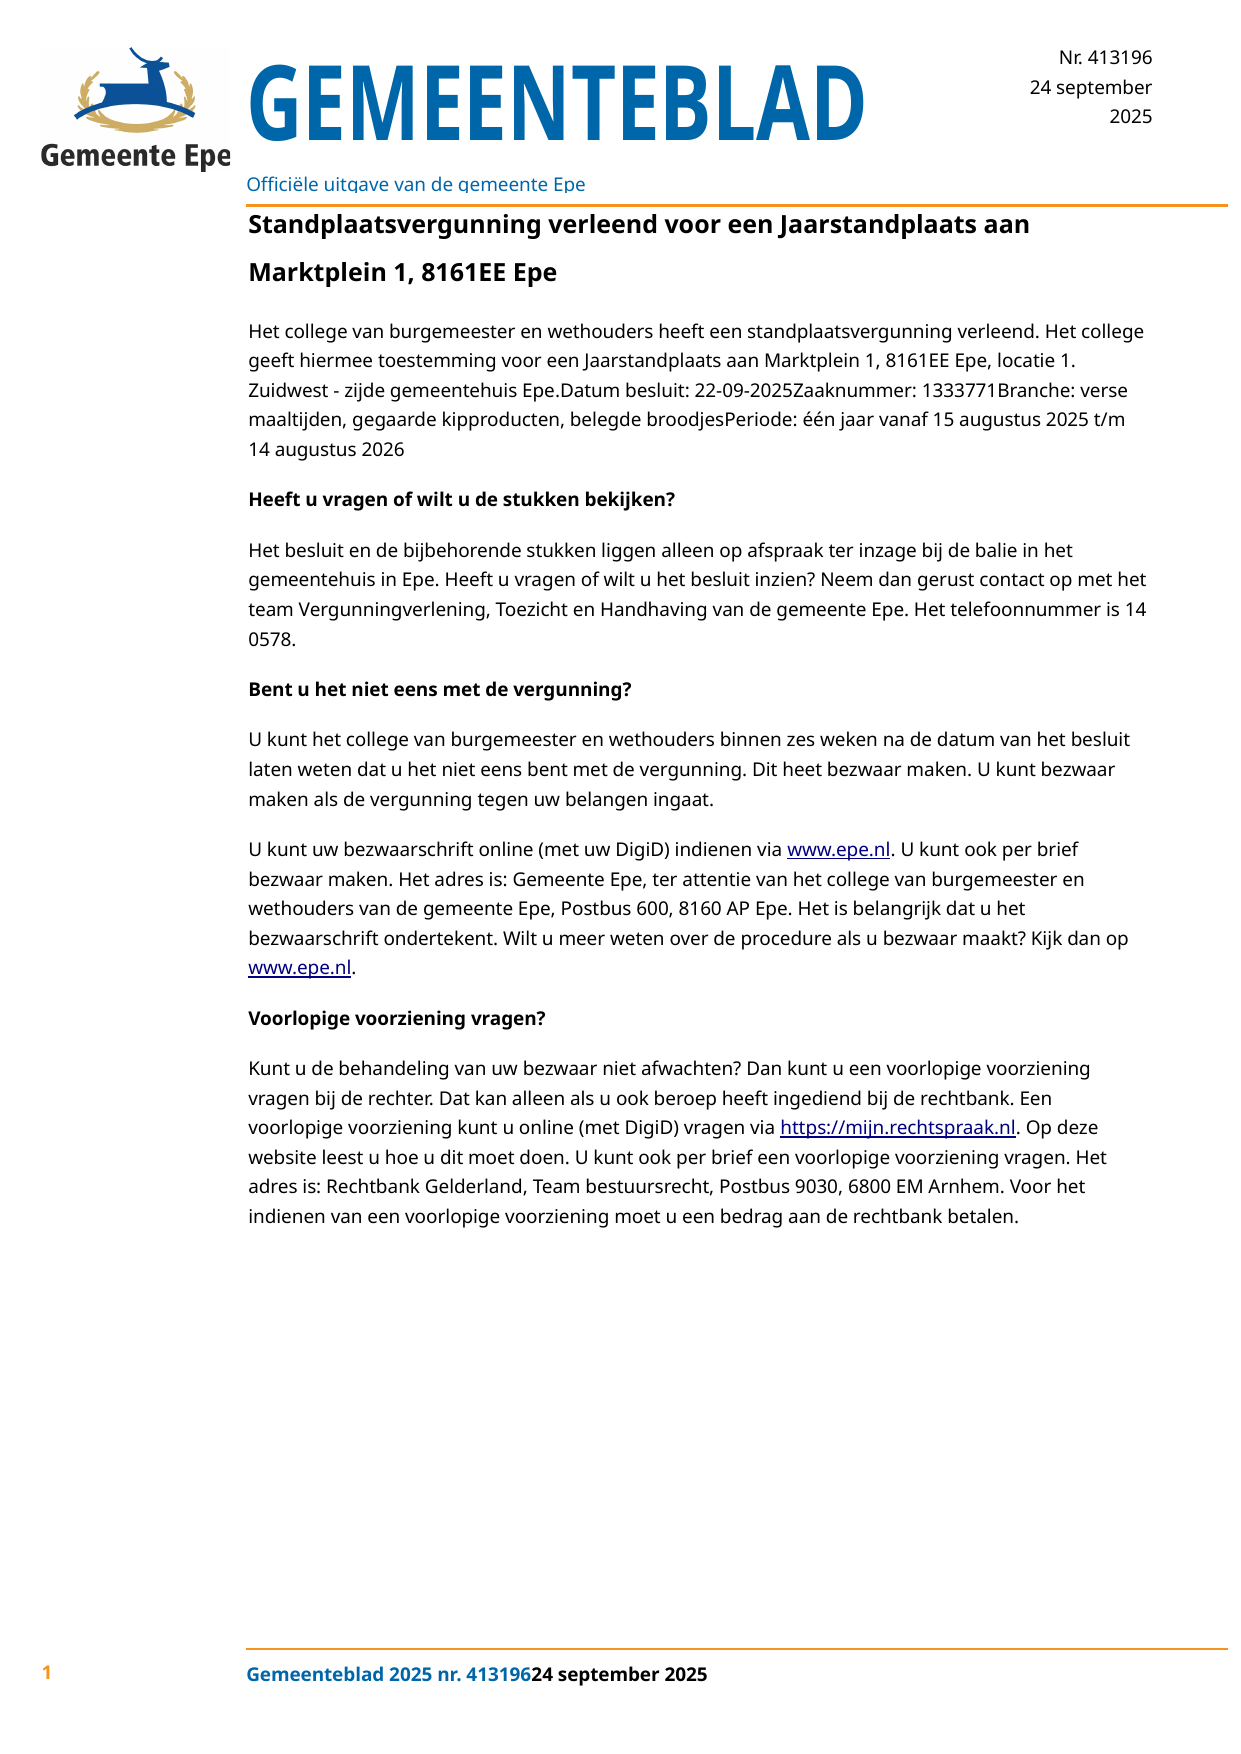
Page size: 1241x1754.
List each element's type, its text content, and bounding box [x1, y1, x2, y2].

text Het besluit en de bijbehorende stukken liggen alleen op afspraak ter inzage bij de balie in het gemeentehuis in Epe. Heeft u vragen of wilt u het besluit inzien? Neem dan gerust contact op met het team Vergunningverlening, Toezicht en Handhaving van de gemeente Epe. Het telefoonnummer is 14 0578. [248, 537, 1152, 652]
text Voorlopige voorziening vragen? [248, 1005, 1152, 1031]
text Kunt u de behandeling van uw bezwaar niet afwachten? Dan kunt u een voorlopige voorziening vragen bij de rechter. Dat kan alleen als u ook beroep heeft ingediend bij de rechtbank. Een voorlopige voorziening kunt u online (met DigiD) vragen via https://mijn.rechtspraak.nl. Op deze website leest u hoe u dit moet doen. U kunt ook per brief een voorlopige voorziening vragen. Het adres is: Rechtbank Gelderland, Team bestuursrecht, Postbus 9030, 6800 EM Arnhem. Voor het indienen van een voorlopige voorziening moet u een bedrag aan de rechtbank betalen. [248, 1055, 1152, 1229]
picture [41, 47, 231, 172]
text Standplaatsvergunning verleend voor een Jaarstandplaats aan Marktplein 1, 8161EE Epe [248, 207, 1152, 288]
text U kunt het college van burgemeester en wethouders binnen zes weken na de datum van het besluit laten weten dat u het niet eens bent met de vergunning. Dit heet bezwaar maken. U kunt bezwaar maken als de vergunning tegen uw belangen ingaat. [248, 727, 1152, 812]
text Bent u het niet eens met de vergunning? [248, 676, 1152, 702]
text Het college van burgemeester en wethouders heeft een standplaatsvergunning verleend. Het college geeft hiermee toestemming voor een Jaarstandplaats aan Marktplein 1, 8161EE Epe, locatie 1. Zuidwest - zijde gemeentehuis Epe.Datum besluit: 22-09-2025Zaaknummer: 1333771Branche: verse maaltijden, gegaarde kipproducten, belegde broodjesPeriode: één jaar vanaf 15 augustus 2025 t/m 14 augustus 2026 [248, 318, 1152, 462]
text U kunt uw bezwaarschrift online (met uw DigiD) indienen via www.epe.nl. U kunt ook per brief bezwaar maken. Het adres is: Gemeente Epe, ter attentie van het college van burgemeester en wethouders van de gemeente Epe, Postbus 600, 8160 AP Epe. Het is belangrijk dat u het bezwaarschrift ondertekent. Wilt u meer weten over de procedure als u bezwaar maakt? Kijk dan op www.epe.nl. [248, 836, 1152, 980]
text Heeft u vragen of wilt u de stukken bekijken? [248, 487, 1152, 512]
